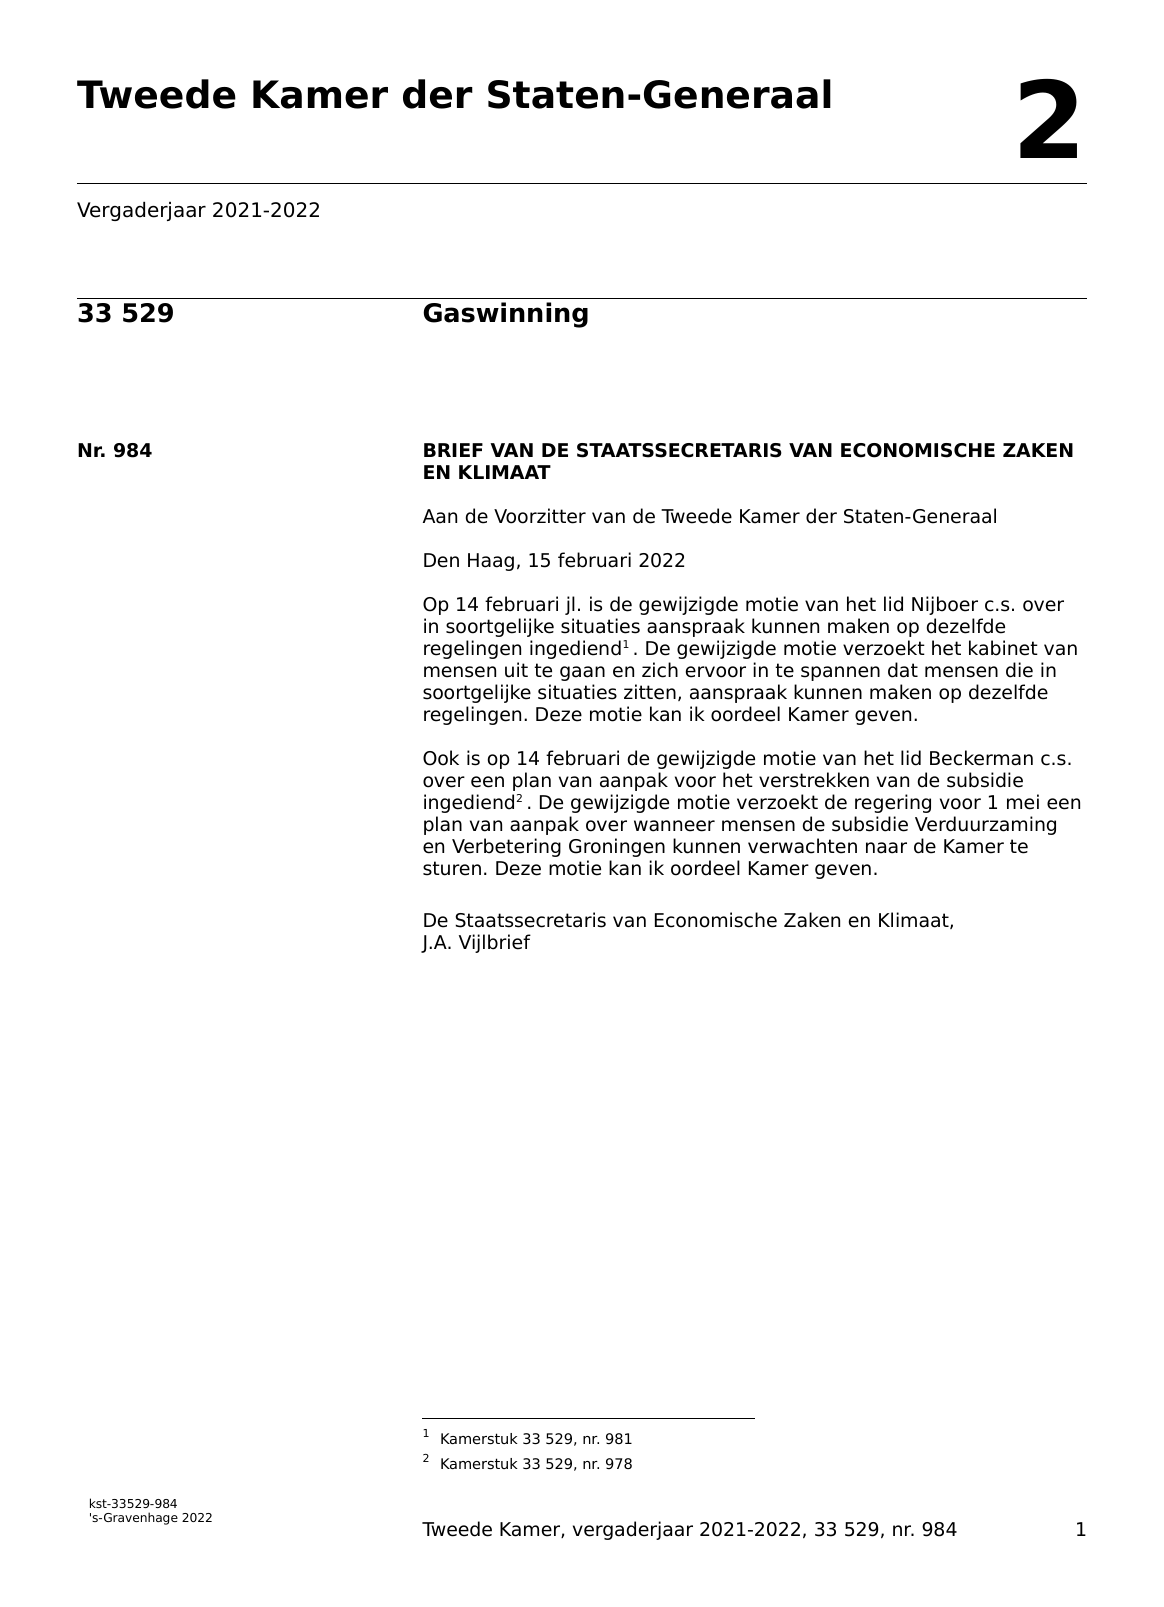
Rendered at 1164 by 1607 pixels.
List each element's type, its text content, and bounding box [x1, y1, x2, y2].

text Den Haag, 15 februari 2022 [422, 550, 1087, 572]
text 's-Gravenhage 2022 [88, 1511, 323, 1525]
table_cell Vergaderjaar 2021-2022 [77, 184, 1087, 298]
text De Staatssecretaris van Economische Zaken en Klimaat, J.A. Vijlbrief [422, 910, 1087, 954]
text Op 14 februari jl. is de gewijzigde motie van het lid Nijboer c.s. over in soortgelijke situaties aanspraak kunnen maken op dezelfde regelingen ingediend. De gewijzigde motie verzoekt het kabinet van mensen uit te gaan en zich ervoor in te spannen dat mensen die in soortgelijke situaties zitten, aanspraak kunnen maken op dezelfde regelingen. Deze motie kan ik oordeel Kamer geven. [422, 594, 1087, 726]
text Kamerstuk 33 529, nr. 981 [422, 1427, 1087, 1449]
text Ook is op 14 februari de gewijzigde motie van het lid Beckerman c.s. over een plan van aanpak voor het verstrekken van de subsidie ingediend. De gewijzigde motie verzoekt de regering voor 1 mei een plan van aanpak over wanneer mensen de subsidie Verduurzaming en Verbetering Groningen kunnen verwachten naar de Kamer te sturen. Deze motie kan ik oordeel Kamer geven. [422, 748, 1087, 880]
table_header 2 [886, 59, 1087, 183]
text Aan de Voorzitter van de Tweede Kamer der Staten-Generaal [422, 506, 1087, 528]
subtitle Nr. 984 BRIEF VAN DE STAATSSECRETARIS VAN ECONOMISCHE ZAKEN EN KLIMAAT [77, 440, 1087, 484]
text kst-33529-984 [88, 1497, 323, 1511]
subtitle 33 529 Gaswinning [77, 299, 1087, 329]
table_header Tweede Kamer der Staten-Generaal [77, 59, 886, 183]
text Kamerstuk 33 529, nr. 978 [422, 1452, 1087, 1474]
